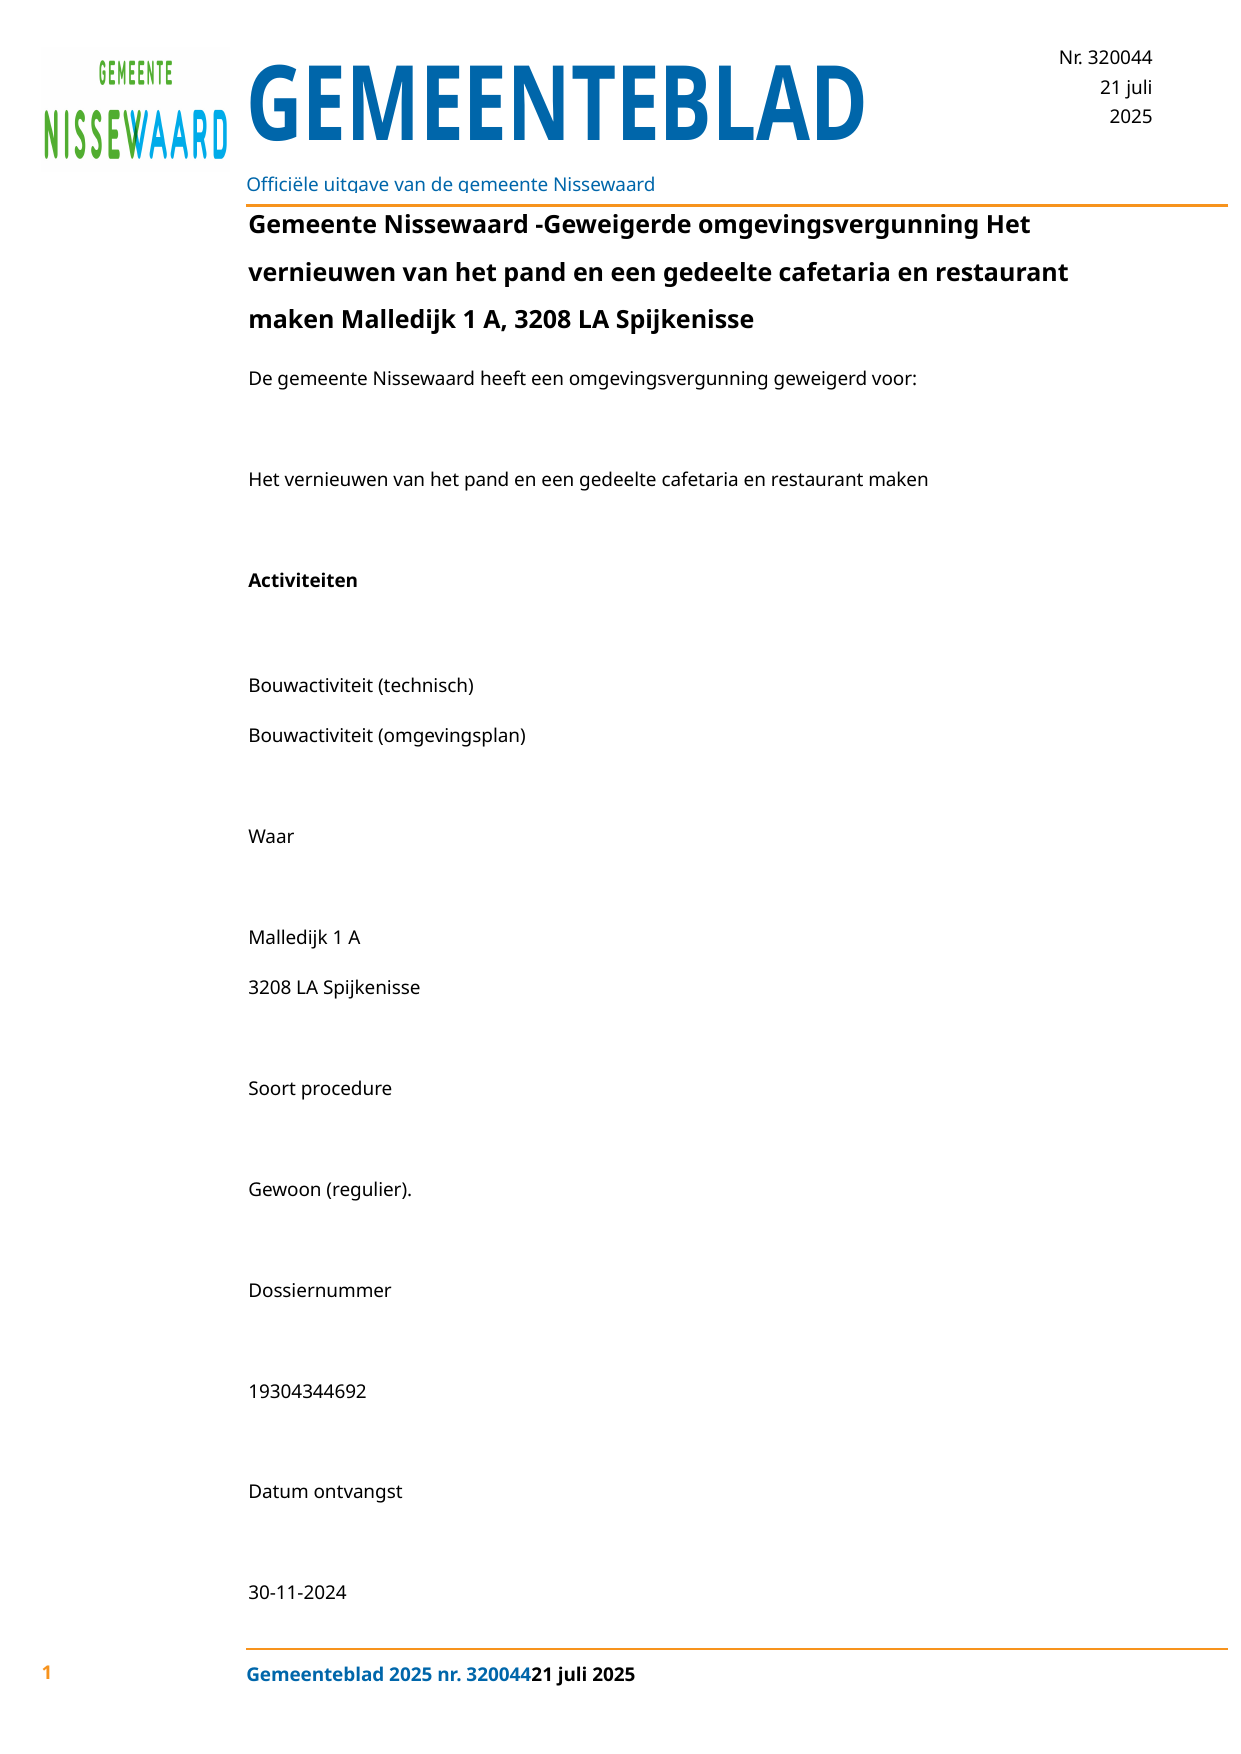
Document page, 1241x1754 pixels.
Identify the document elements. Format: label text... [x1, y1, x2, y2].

text Gemeente Nissewaard -Geweigerde omgevingsvergunning Het vernieuwen van het pand en een gedeelte cafetaria en restaurant maken Malledijk 1 A, 3208 LA Spijkenisse [248, 207, 1152, 336]
text 30-11-2024 [248, 1579, 1152, 1605]
text ﻿ [248, 618, 1152, 647]
text Bouwactiviteit (technisch) [248, 672, 1152, 698]
text Het vernieuwen van het pand en een gedeelte cafetaria en restaurant maken [248, 466, 1152, 492]
text Waar [248, 823, 1152, 849]
text De gemeente Nissewaard heeft een omgevingsvergunning geweigerd voor: [248, 366, 1152, 391]
picture [41, 47, 231, 172]
text Bouwactiviteit (omgevingsplan) [248, 722, 1152, 748]
text Gewoon (regulier). [248, 1176, 1152, 1202]
text Dossiernummer [248, 1277, 1152, 1303]
text 19304344692 [248, 1378, 1152, 1403]
text Malledijk 1 A [248, 924, 1152, 950]
text Soort procedure [248, 1075, 1152, 1101]
text Activiteiten [248, 567, 1152, 593]
text 3208 LA Spijkenisse [248, 974, 1152, 1000]
text Datum ontvangst [248, 1479, 1152, 1504]
